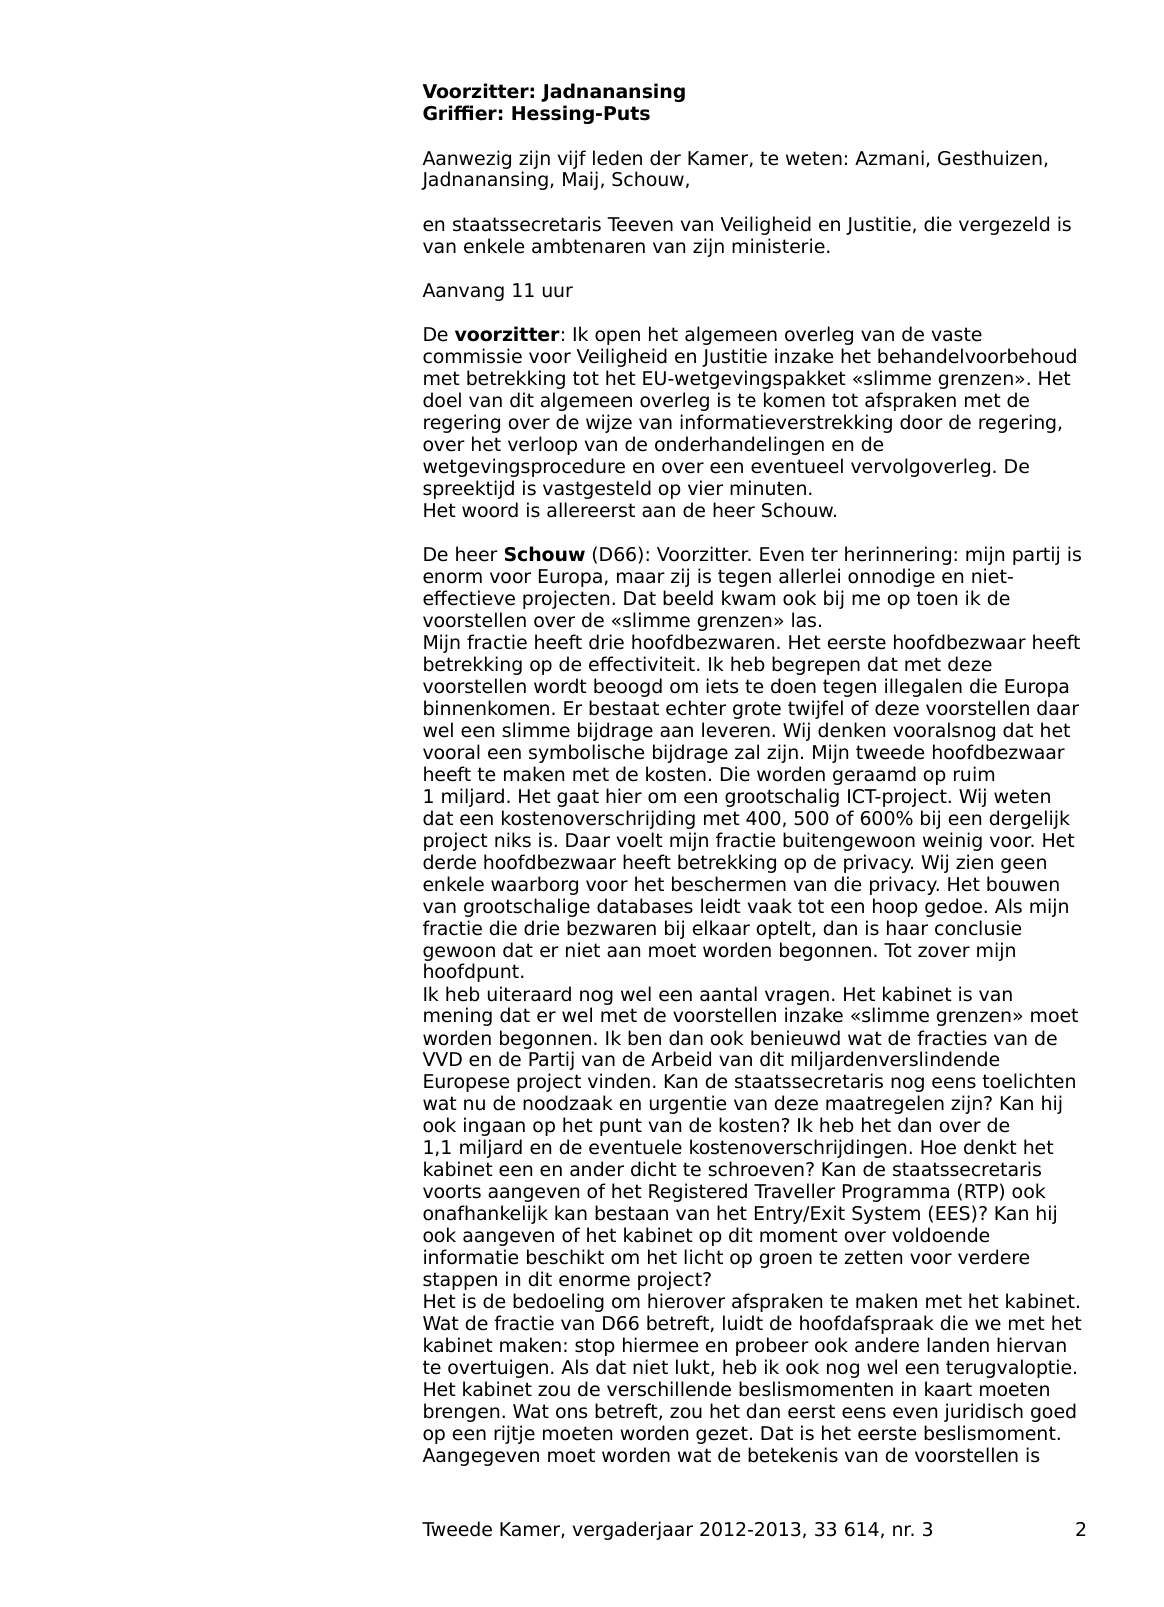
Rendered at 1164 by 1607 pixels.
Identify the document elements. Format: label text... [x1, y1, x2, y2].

text Aanvang 11 uur [422, 280, 1087, 302]
text Het is de bedoeling om hierover afspraken te maken met het kabinet. Wat de fractie van D66 betreft, luidt de hoofdafspraak die we met het kabinet maken: stop hiermee en probeer ook andere landen hiervan te overtuigen. Als dat niet lukt, heb ik ook nog wel een terugvaloptie. Het kabinet zou de verschillende beslismomenten in kaart moeten brengen. Wat ons betreft, zou het dan eerst eens even juridisch goed op een rijtje moeten worden gezet. Dat is het eerste beslismoment. Aangegeven moet worden wat de betekenis van de voorstellen is [422, 1291, 1087, 1467]
text De heer Schouw (D66): Voorzitter. Even ter herinnering: mijn partij is enorm voor Europa, maar zij is tegen allerlei onnodige en niet-effectieve projecten. Dat beeld kwam ook bij me op toen ik de voorstellen over de «slimme grenzen» las. [422, 544, 1087, 632]
text Ik heb uiteraard nog wel een aantal vragen. Het kabinet is van mening dat er wel met de voorstellen inzake «slimme grenzen» moet worden begonnen. Ik ben dan ook benieuwd wat de fracties van de VVD en de Partij van de Arbeid van dit miljardenverslindende Europese project vinden. Kan de staatssecretaris nog eens toelichten wat nu de noodzaak en urgentie van deze maatregelen zijn? Kan hij ook ingaan op het punt van de kosten? Ik heb het dan over de 1,1 miljard en de eventuele kostenoverschrijdingen. Hoe denkt het kabinet een en ander dicht te schroeven? Kan de staatssecretaris voorts aangeven of het Registered Traveller Programma (RTP) ook onafhankelijk kan bestaan van het Entry/Exit System (EES)? Kan hij ook aangeven of het kabinet op dit moment over voldoende informatie beschikt om het licht op groen te zetten voor verdere stappen in dit enorme project? [422, 983, 1087, 1291]
text Aanwezig zijn vijf leden der Kamer, te weten: Azmani, Gesthuizen, Jadnanansing, Maij, Schouw, [422, 147, 1087, 191]
text Mijn fractie heeft drie hoofdbezwaren. Het eerste hoofdbezwaar heeft betrekking op de effectiviteit. Ik heb begrepen dat met deze voorstellen wordt beoogd om iets te doen tegen illegalen die Europa binnenkomen. Er bestaat echter grote twijfel of deze voorstellen daar wel een slimme bijdrage aan leveren. Wij denken vooralsnog dat het vooral een symbolische bijdrage zal zijn. Mijn tweede hoofdbezwaar heeft te maken met de kosten. Die worden geraamd op ruim 1 miljard. Het gaat hier om een grootschalig ICT-project. Wij weten dat een kostenoverschrijding met 400, 500 of 600% bij een dergelijk project niks is. Daar voelt mijn fractie buitengewoon weinig voor. Het derde hoofdbezwaar heeft betrekking op de privacy. Wij zien geen enkele waarborg voor het beschermen van die privacy. Het bouwen van grootschalige databases leidt vaak tot een hoop gedoe. Als mijn fractie die drie bezwaren bij elkaar optelt, dan is haar conclusie gewoon dat er niet aan moet worden begonnen. Tot zover mijn hoofdpunt. [422, 632, 1087, 983]
text Voorzitter: Jadnanansing [422, 81, 1087, 103]
text en staatssecretaris Teeven van Veiligheid en Justitie, die vergezeld is van enkele ambtenaren van zijn ministerie. [422, 213, 1087, 257]
text Griffier: Hessing-Puts [422, 103, 1087, 125]
text De voorzitter: Ik open het algemeen overleg van de vaste commissie voor Veiligheid en Justitie inzake het behandelvoorbehoud met betrekking tot het EU-wetgevingspakket «slimme grenzen». Het doel van dit algemeen overleg is te komen tot afspraken met de regering over de wijze van informatieverstrekking door de regering, over het verloop van de onderhandelingen en de wetgevingsprocedure en over een eventueel vervolgoverleg. De spreektijd is vastgesteld op vier minuten. [422, 324, 1087, 500]
text Het woord is allereerst aan de heer Schouw. [422, 500, 1087, 522]
